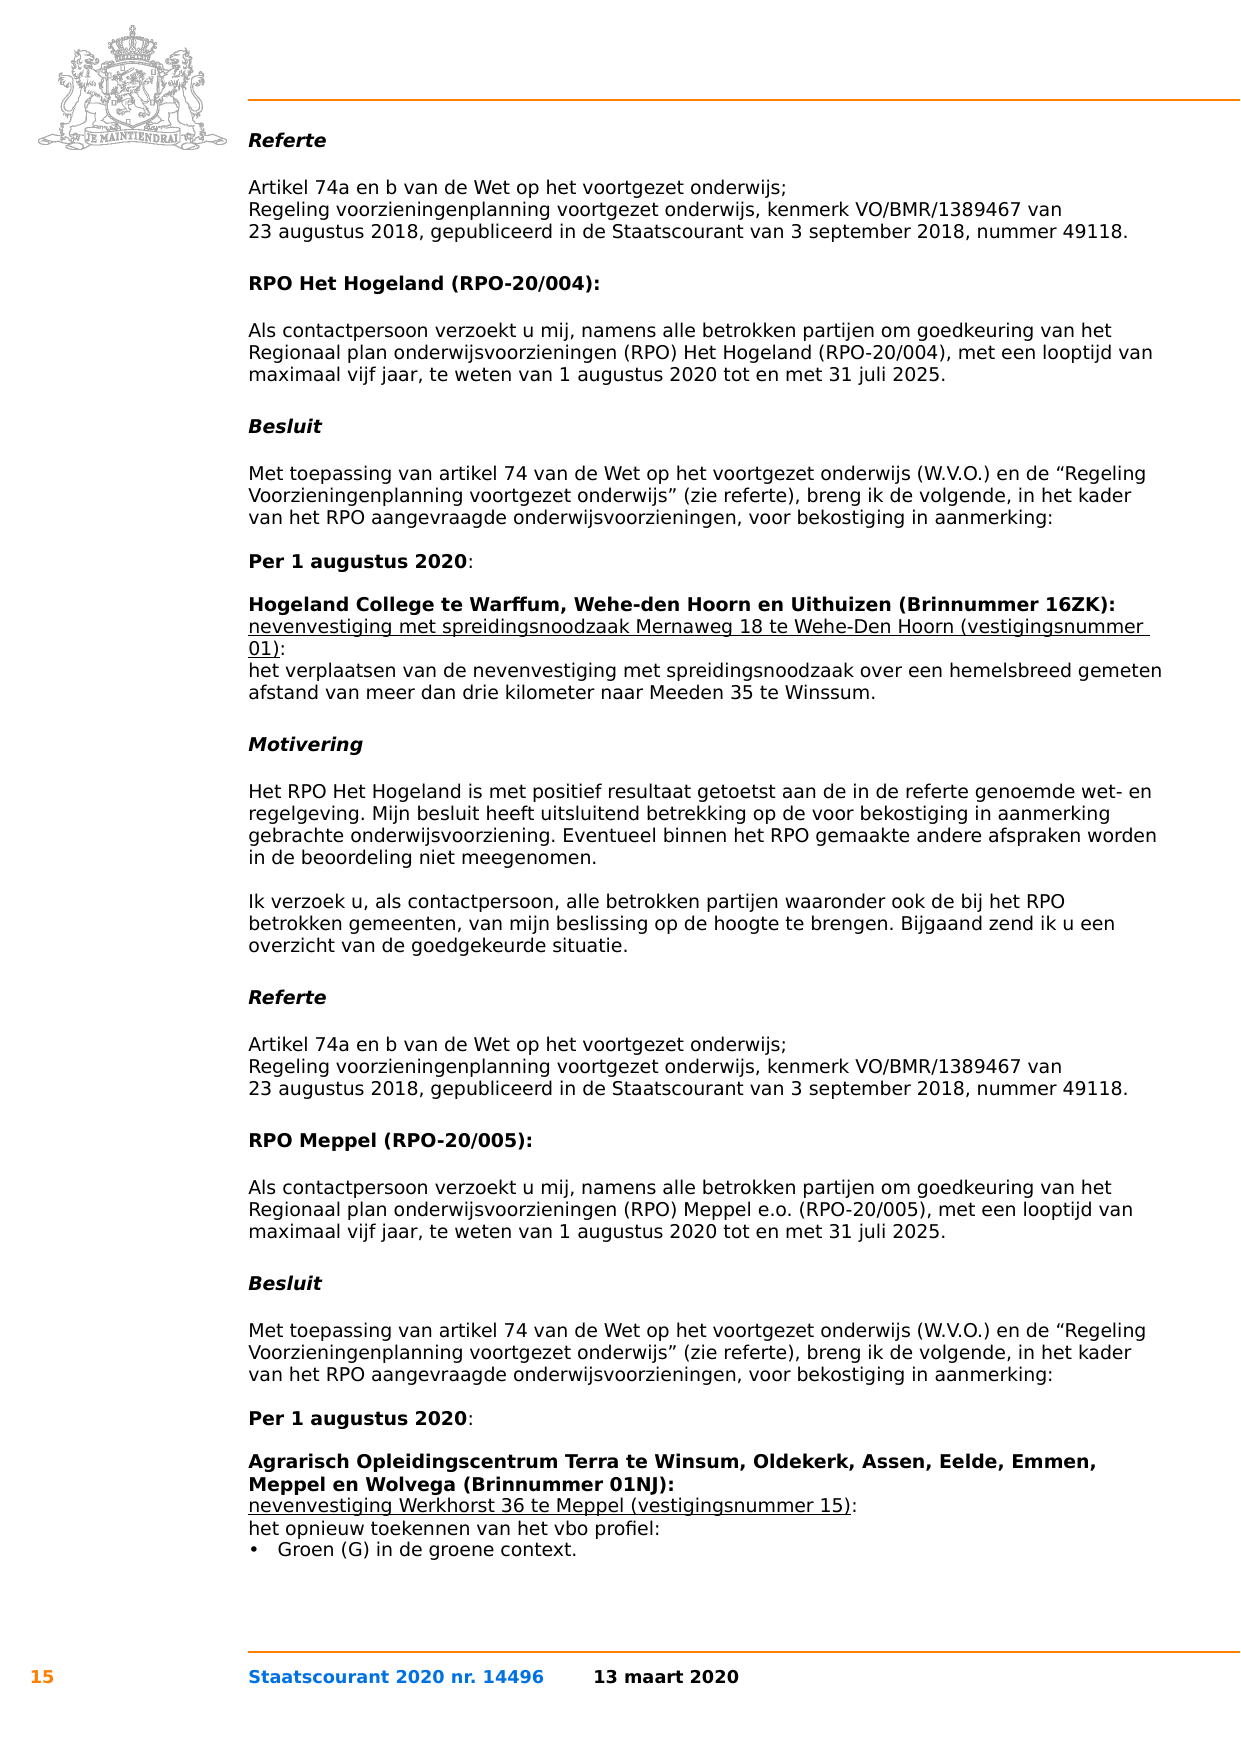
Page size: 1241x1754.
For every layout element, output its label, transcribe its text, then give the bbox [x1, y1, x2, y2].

text Als contactpersoon verzoekt u mij, namens alle betrokken partijen om goedkeuring van het Regionaal plan onderwijsvoorzieningen (RPO) Het Hogeland (RPO-20/004), met een looptijd van maximaal vijf jaar, te weten van 1 augustus 2020 tot en met 31 juli 2025. [248, 320, 1163, 386]
text Ik verzoek u, als contactpersoon, alle betrokken partijen waaronder ook de bij het RPO betrokken gemeenten, van mijn beslissing op de hoogte te brengen. Bijgaand zend ik u een overzicht van de goedgekeurde situatie. [248, 891, 1163, 957]
text Als contactpersoon verzoekt u mij, namens alle betrokken partijen om goedkeuring van het Regionaal plan onderwijsvoorzieningen (RPO) Meppel e.o. (RPO-20/005), met een looptijd van maximaal vijf jaar, te weten van 1 augustus 2020 tot en met 31 juli 2025. [248, 1177, 1163, 1243]
picture [38, 25, 227, 150]
text het verplaatsen van de nevenvestiging met spreidingsnoodzaak over een hemelsbreed gemeten afstand van meer dan drie kilometer naar Meeden 35 te Winssum. [248, 660, 1163, 704]
subtitle Besluit [248, 416, 1163, 438]
subtitle Referte [248, 130, 1163, 152]
subtitle RPO Het Hogeland (RPO-20/004): [248, 273, 1163, 295]
subtitle RPO Meppel (RPO-20/005): [248, 1130, 1163, 1152]
text Regeling voorzieningenplanning voortgezet onderwijs, kenmerk VO/BMR/1389467 van 23 augustus 2018, gepubliceerd in de Staatscourant van 3 september 2018, nummer 49118. [248, 199, 1163, 243]
text • Groen (G) in de groene context. [248, 1539, 1163, 1561]
text Per 1 augustus 2020: [248, 1408, 1163, 1429]
text Met toepassing van artikel 74 van de Wet op het voortgezet onderwijs (W.V.O.) en de “Regeling Voorzieningenplanning voortgezet onderwijs” (zie referte), breng ik de volgende, in het kader van het RPO aangevraagde onderwijsvoorzieningen, voor bekostiging in aanmerking: [248, 1320, 1163, 1386]
text Regeling voorzieningenplanning voortgezet onderwijs, kenmerk VO/BMR/1389467 van 23 augustus 2018, gepubliceerd in de Staatscourant van 3 september 2018, nummer 49118. [248, 1056, 1163, 1100]
subtitle Motivering [248, 734, 1163, 756]
text Artikel 74a en b van de Wet op het voortgezet onderwijs; [248, 177, 1163, 199]
text Per 1 augustus 2020: [248, 551, 1163, 572]
text nevenvestiging Werkhorst 36 te Meppel (vestigingsnummer 15): [248, 1495, 1163, 1517]
text Met toepassing van artikel 74 van de Wet op het voortgezet onderwijs (W.V.O.) en de “Regeling Voorzieningenplanning voortgezet onderwijs” (zie referte), breng ik de volgende, in het kader van het RPO aangevraagde onderwijsvoorzieningen, voor bekostiging in aanmerking: [248, 463, 1163, 529]
text Het RPO Het Hogeland is met positief resultaat getoetst aan de in de referte genoemde wet- en regelgeving. Mijn besluit heeft uitsluitend betrekking op de voor bekostiging in aanmerking gebrachte onderwijsvoorziening. Eventueel binnen het RPO gemaakte andere afspraken worden in de beoordeling niet meegenomen. [248, 781, 1163, 869]
subtitle Referte [248, 987, 1163, 1009]
text Hogeland College te Warffum, Wehe-den Hoorn en Uithuizen (Brinnummer 16ZK): [248, 594, 1163, 616]
text het opnieuw toekennen van het vbo profiel: [248, 1517, 1163, 1539]
text Agrarisch Opleidingscentrum Terra te Winsum, Oldekerk, Assen, Eelde, Emmen, Meppel en Wolvega (Brinnummer 01NJ): [248, 1451, 1163, 1495]
subtitle Besluit [248, 1273, 1163, 1295]
text Artikel 74a en b van de Wet op het voortgezet onderwijs; [248, 1034, 1163, 1056]
text nevenvestiging met spreidingsnoodzaak Mernaweg 18 te Wehe-Den Hoorn (vestigingsnummer 01): [248, 616, 1163, 660]
